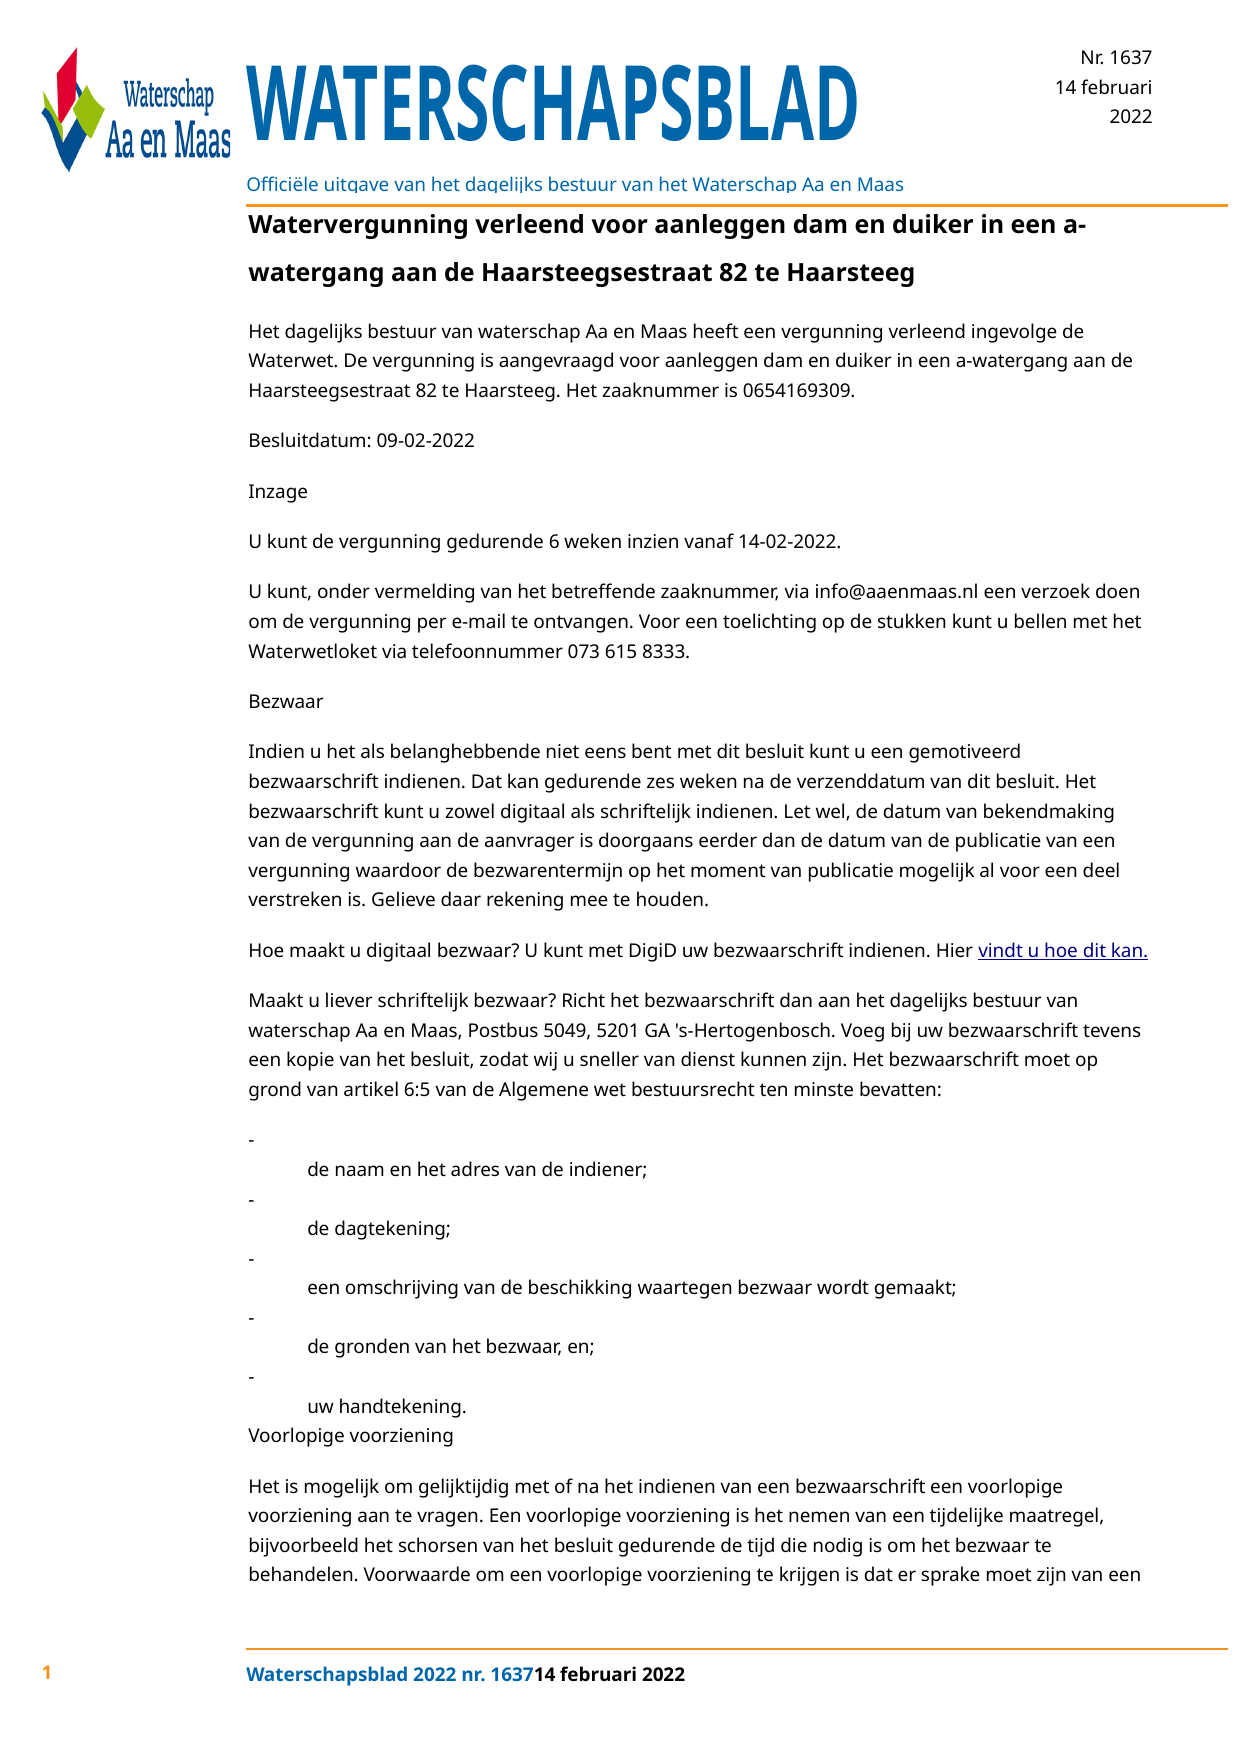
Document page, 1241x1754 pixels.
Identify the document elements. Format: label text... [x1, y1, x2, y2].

text Watervergunning verleend voor aanleggen dam en duiker in een a-watergang aan de Haarsteegsestraat 82 te Haarsteeg [248, 207, 1152, 288]
text Bezwaar [248, 688, 1152, 714]
list de dagtekening; [248, 1215, 1152, 1241]
text Inzage [248, 478, 1152, 504]
text Indien u het als belanghebbende niet eens bent met dit besluit kunt u een gemotiveerd bezwaarschrift indienen. Dat kan gedurende zes weken na de verzenddatum van dit besluit. Het bezwaarschrift kunt u zowel digitaal als schriftelijk indienen. Let wel, de datum van bekendmaking van de vergunning aan de aanvrager is doorgaans eerder dan de datum van de publicatie van een vergunning waardoor de bezwarentermijn op het moment van publicatie mogelijk al voor een deel verstreken is. Gelieve daar rekening mee te houden. [248, 739, 1152, 912]
list een omschrijving van de beschikking waartegen bezwaar wordt gemaakt; [248, 1274, 1152, 1300]
text Besluitdatum: 09-02-2022 [248, 427, 1152, 453]
list de gronden van het bezwaar, en; [248, 1334, 1152, 1359]
text Het is mogelijk om gelijktijdig met of na het indienen van een bezwaarschrift een voorlopige voorziening aan te vragen. Een voorlopige voorziening is het nemen van een tijdelijke maatregel, bijvoorbeeld het schorsen van het besluit gedurende de tijd die nodig is om het bezwaar te behandelen. Voorwaarde om een voorlopige voorziening te krijgen is dat er sprake moet zijn van een [248, 1473, 1152, 1587]
list de naam en het adres van de indiener; [248, 1156, 1152, 1182]
text U kunt, onder vermelding van het betreffende zaaknummer, via info@aaenmaas.nl een verzoek doen om de vergunning per e-mail te ontvangen. Voor een toelichting op de stukken kunt u bellen met het Waterwetloket via telefoonnummer 073 615 8333. [248, 579, 1152, 664]
list uw handtekening. [248, 1393, 1152, 1419]
text Het dagelijks bestuur van waterschap Aa en Maas heeft een vergunning verleend ingevolge de Waterwet. De vergunning is aangevraagd voor aanleggen dam en duiker in een a-watergang aan de Haarsteegsestraat 82 te Haarsteeg. Het zaaknummer is 0654169309. [248, 318, 1152, 403]
text U kunt de vergunning gedurende 6 weken inzien vanaf 14-02-2022. [248, 528, 1152, 554]
picture [41, 47, 231, 172]
text Voorlopige voorziening [248, 1422, 1152, 1448]
text Hoe maakt u digitaal bezwaar? U kunt met DigiD uw bezwaarschrift indienen. Hier vindt u hoe dit kan. [248, 937, 1152, 963]
text Maakt u liever schriftelijk bezwaar? Richt het bezwaarschrift dan aan het dagelijks bestuur van waterschap Aa en Maas, Postbus 5049, 5201 GA 's-Hertogenbosch. Voeg bij uw bezwaarschrift tevens een kopie van het besluit, zodat wij u sneller van dienst kunnen zijn. Het bezwaarschrift moet op grond van artikel 6:5 van de Algemene wet bestuursrecht ten minste bevatten: [248, 987, 1152, 1102]
